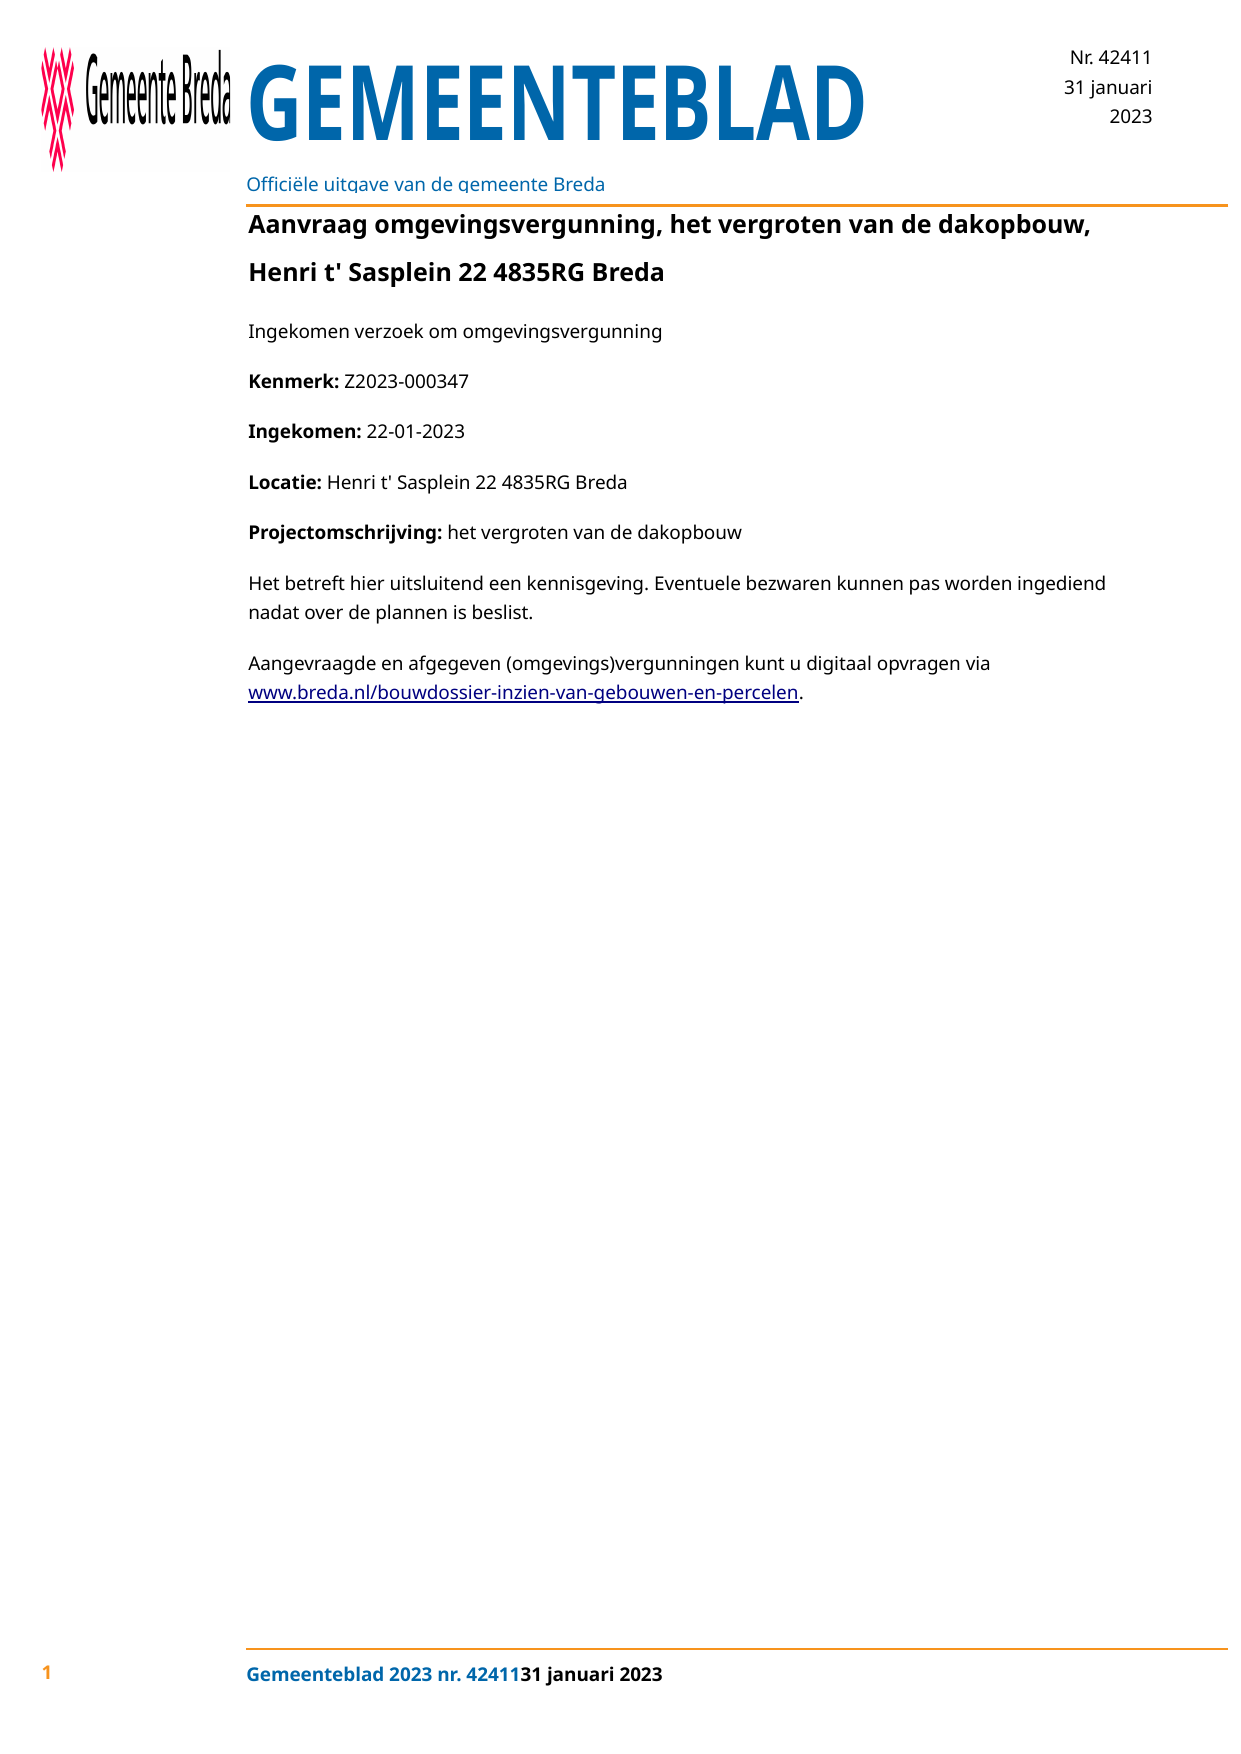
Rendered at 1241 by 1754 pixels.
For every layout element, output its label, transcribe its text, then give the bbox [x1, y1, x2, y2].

text Aanvraag omgevingsvergunning, het vergroten van de dakopbouw, Henri t' Sasplein 22 4835RG Breda [248, 207, 1152, 288]
text Projectomschrijving: het vergroten van de dakopbouw [248, 519, 1152, 545]
text Aangevraagde en afgegeven (omgevings)vergunningen kunt u digitaal opvragen via www.breda.nl/bouwdossier-inzien-van-gebouwen-en-percelen. [248, 650, 1152, 705]
text Ingekomen: 22-01-2023 [248, 419, 1152, 444]
text Ingekomen verzoek om omgevingsvergunning [248, 318, 1152, 344]
text Het betreft hier uitsluitend een kennisgeving. Eventuele bezwaren kunnen pas worden ingediend nadat over de plannen is beslist. [248, 570, 1152, 625]
text Locatie: Henri t' Sasplein 22 4835RG Breda [248, 469, 1152, 495]
text Kenmerk: Z2023-000347 [248, 368, 1152, 394]
picture [41, 47, 231, 172]
